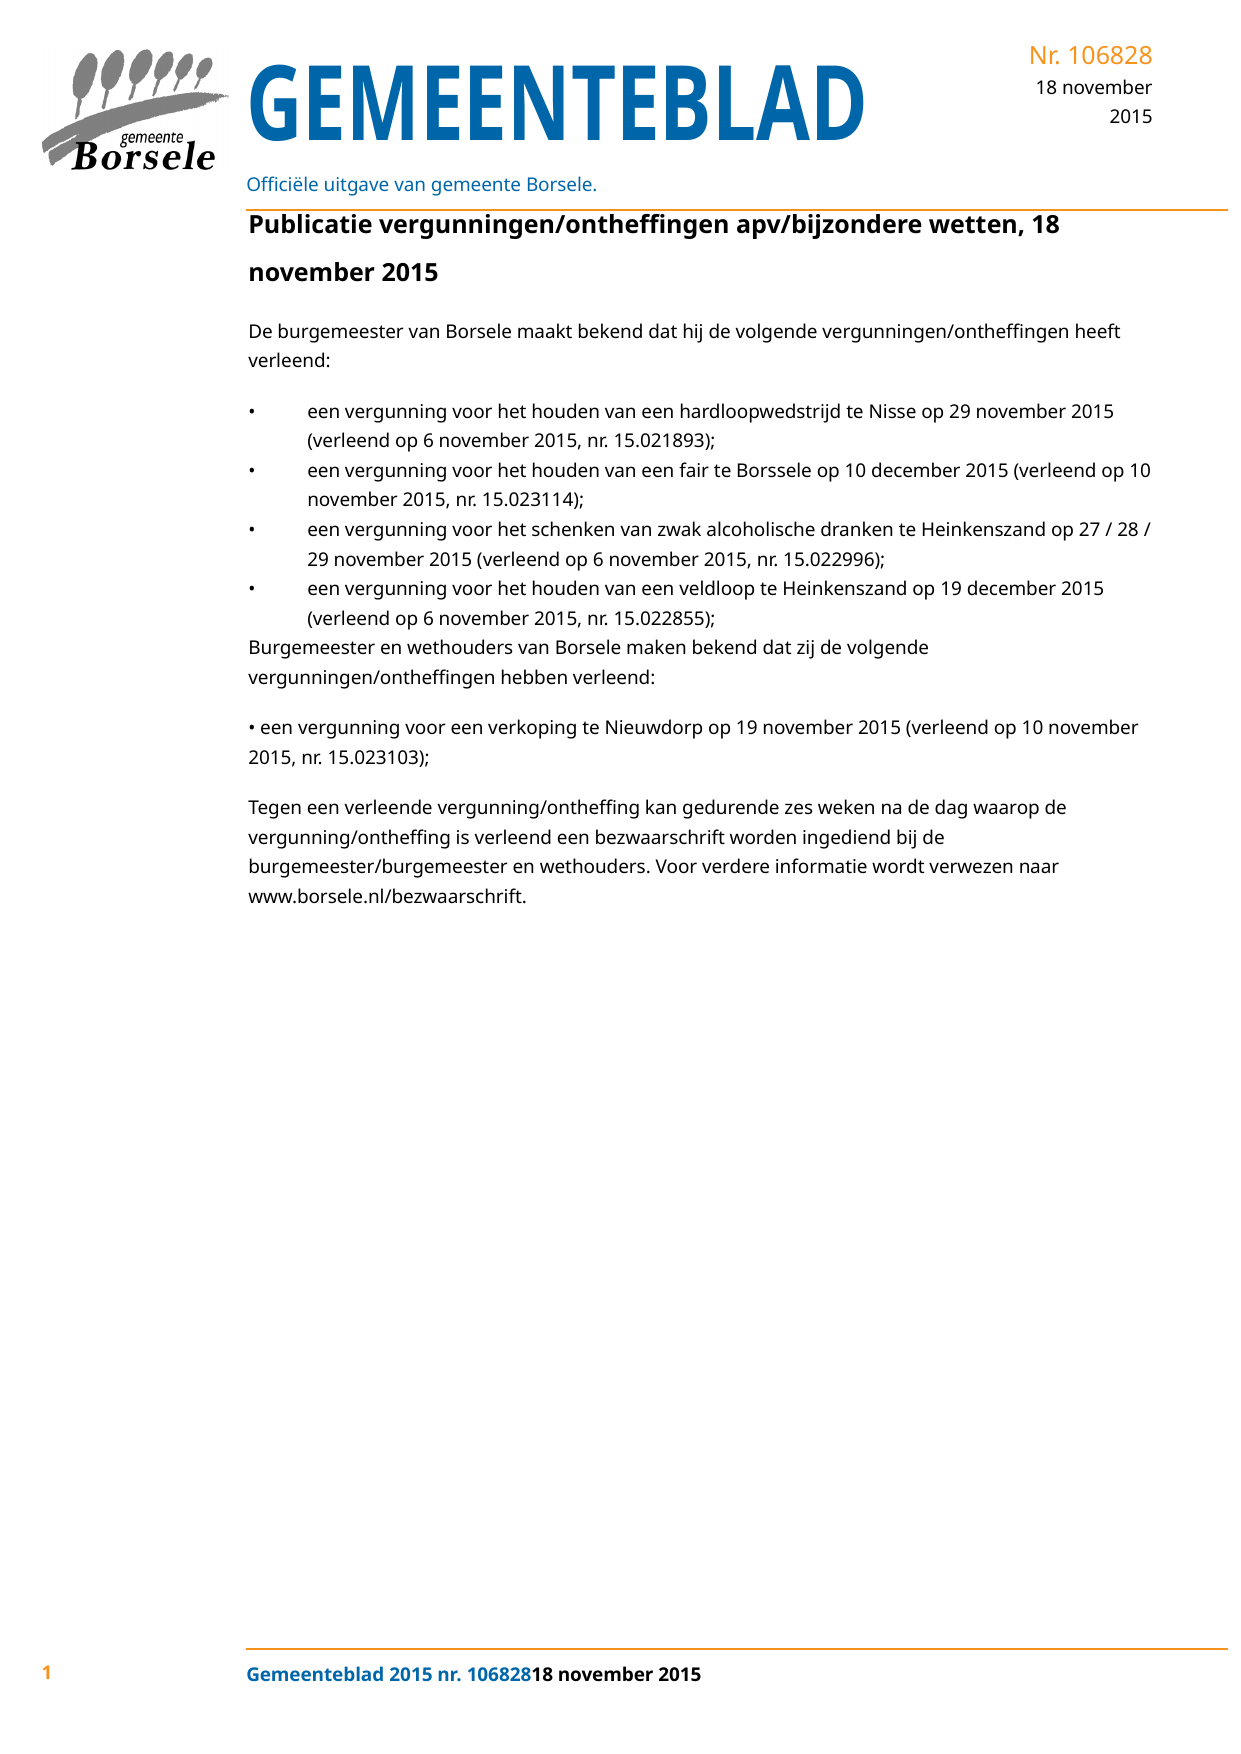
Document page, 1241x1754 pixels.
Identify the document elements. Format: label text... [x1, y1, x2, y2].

text • een vergunning voor een verkoping te Nieuwdorp op 19 november 2015 (verleend op 10 november 2015, nr. 15.023103); [248, 714, 1152, 770]
picture [41, 47, 231, 172]
list een vergunning voor het houden van een hardloopwedstrijd te Nisse op 29 november 2015 (verleend op 6 november 2015, nr. 15.021893); [248, 398, 1152, 453]
list een vergunning voor het houden van een veldloop te Heinkenszand op 19 december 2015 (verleend op 6 november 2015, nr. 15.022855); [248, 575, 1152, 631]
text Burgemeester en wethouders van Borsele maken bekend dat zij de volgende vergunningen/ontheffingen hebben verleend: [248, 634, 1152, 690]
text De burgemeester van Borsele maakt bekend dat hij de volgende vergunningen/ontheffingen heeft verleend: [248, 318, 1152, 373]
list een vergunning voor het houden van een fair te Borssele op 10 december 2015 (verleend op 10 november 2015, nr. 15.023114); [248, 457, 1152, 512]
text Publicatie vergunningen/ontheffingen apv/bijzondere wetten, 18 november 2015 [248, 211, 1152, 288]
list een vergunning voor het schenken van zwak alcoholische dranken te Heinkenszand op 27 / 28 / 29 november 2015 (verleend op 6 november 2015, nr. 15.022996); [248, 516, 1152, 572]
text Tegen een verleende vergunning/ontheffing kan gedurende zes weken na de dag waarop de vergunning/ontheffing is verleend een bezwaarschrift worden ingediend bij de burgemeester/burgemeester en wethouders. Voor verdere informatie wordt verwezen naar www.borsele.nl/bezwaarschrift. [248, 794, 1152, 909]
